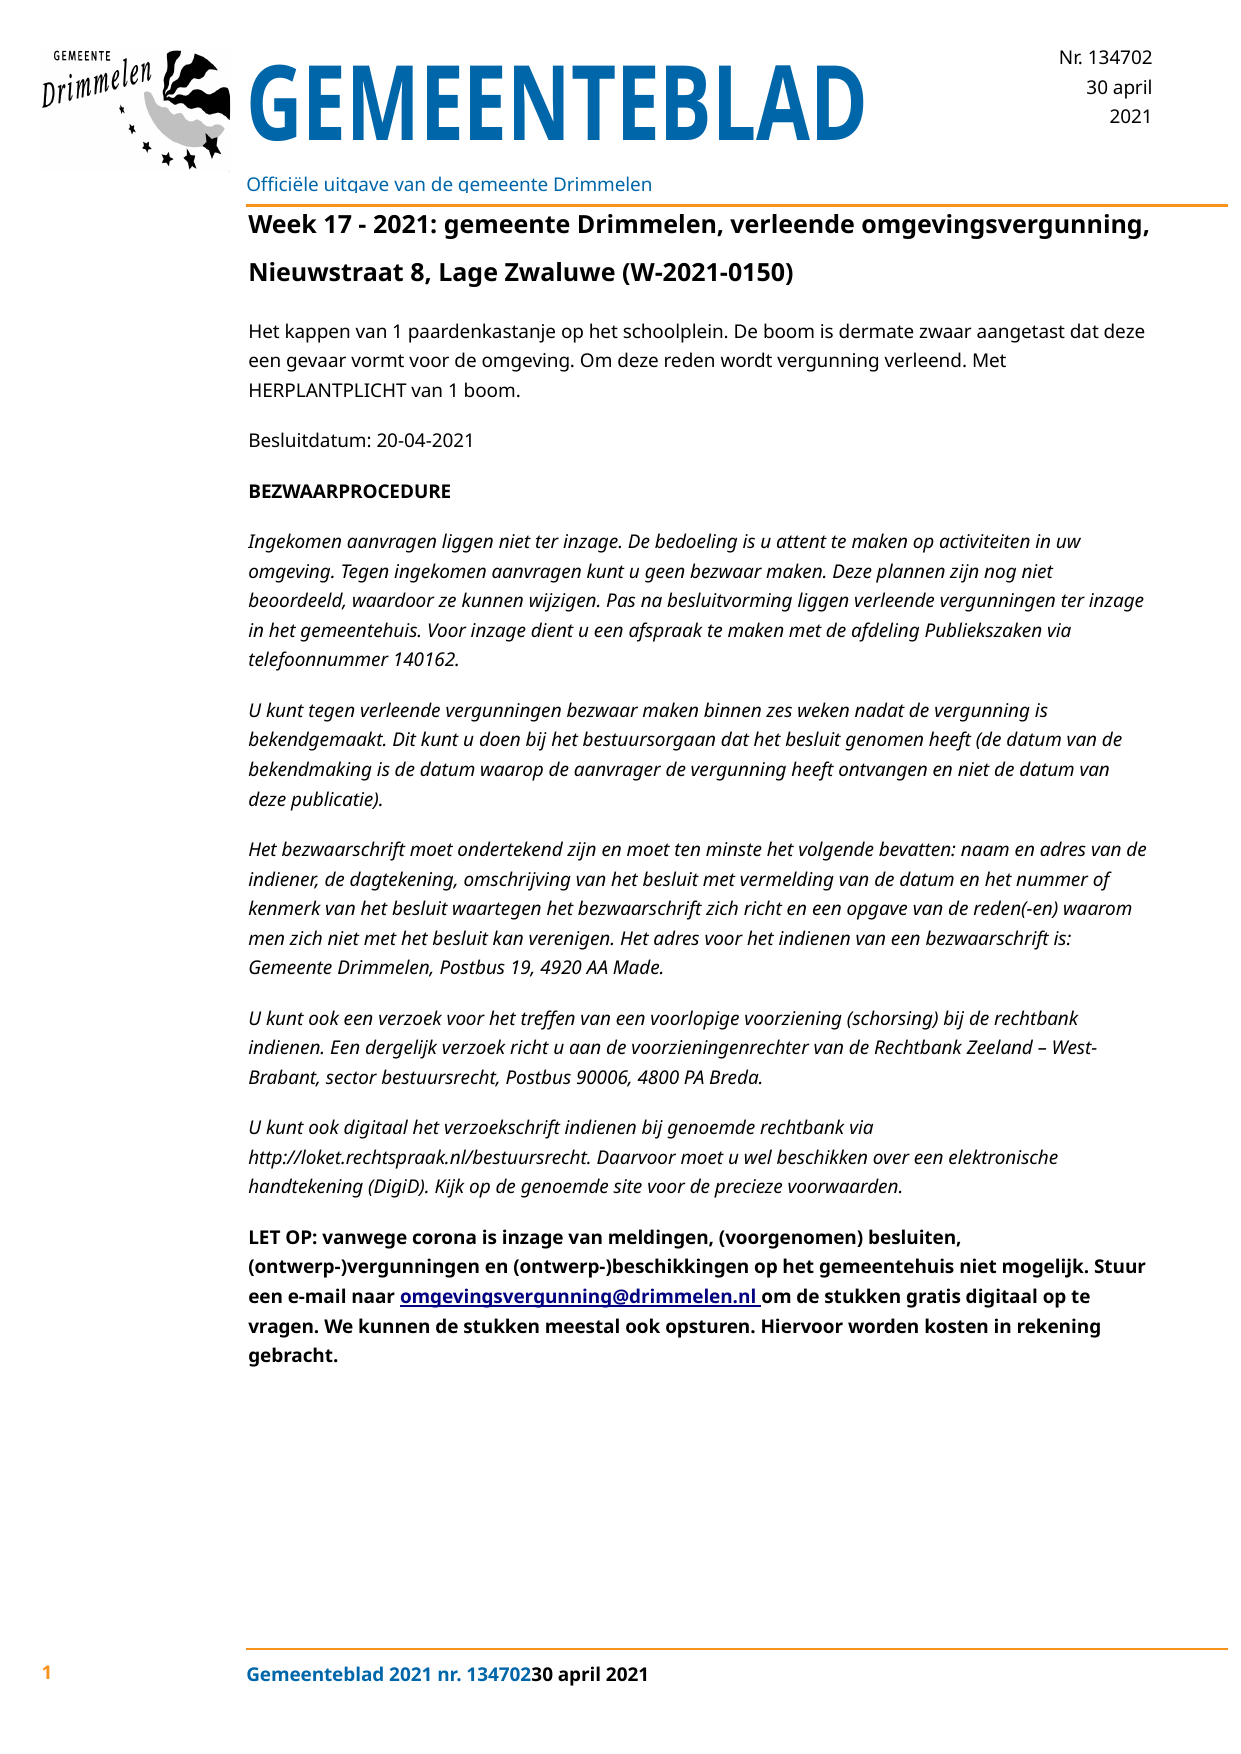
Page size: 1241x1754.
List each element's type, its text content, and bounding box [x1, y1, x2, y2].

text LET OP: vanwege corona is inzage van meldingen, (voorgenomen) besluiten, (ontwerp-)vergunningen en (ontwerp-)beschikkingen op het gemeentehuis niet mogelijk. Stuur een e-mail naar omgevingsvergunning@drimmelen.nl om de stukken gratis digitaal op te vragen. We kunnen de stukken meestal ook opsturen. Hiervoor worden kosten in rekening gebracht. [248, 1224, 1152, 1368]
text Week 17 - 2021: gemeente Drimmelen, verleende omgevingsvergunning, Nieuwstraat 8, Lage Zwaluwe (W-2021-0150) [248, 207, 1152, 288]
text U kunt ook digitaal het verzoekschrift indienen bij genoemde rechtbank via http://loket.rechtspraak.nl/bestuursrecht. Daarvoor moet u wel beschikken over een elektronische handtekening (DigiD). Kijk op de genoemde site voor de precieze voorwaarden. [248, 1114, 1152, 1199]
text Besluitdatum: 20-04-2021 [248, 427, 1152, 453]
text Het kappen van 1 paardenkastanje op het schoolplein. De boom is dermate zwaar aangetast dat deze een gevaar vormt voor de omgeving. Om deze reden wordt vergunning verleend. Met HERPLANTPLICHT van 1 boom. [248, 318, 1152, 403]
text Ingekomen aanvragen liggen niet ter inzage. De bedoeling is u attent te maken op activiteiten in uw omgeving. Tegen ingekomen aanvragen kunt u geen bezwaar maken. Deze plannen zijn nog niet beoordeeld, waardoor ze kunnen wijzigen. Pas na besluitvorming liggen verleende vergunningen ter inzage in het gemeentehuis. Voor inzage dient u een afspraak te maken met de afdeling Publiekszaken via telefoonnummer 140162. [248, 528, 1152, 672]
text Het bezwaarschrift moet ondertekend zijn en moet ten minste het volgende bevatten: naam en adres van de indiener, de dagtekening, omschrijving van het besluit met vermelding van de datum en het nummer of kenmerk van het besluit waartegen het bezwaarschrift zich richt en een opgave van de reden(-en) waarom men zich niet met het besluit kan verenigen. Het adres voor het indienen van een bezwaarschrift is: Gemeente Drimmelen, Postbus 19, 4920 AA Made. [248, 836, 1152, 980]
text BEZWAARPROCEDURE [248, 478, 1152, 504]
text U kunt tegen verleende vergunningen bezwaar maken binnen zes weken nadat de vergunning is bekendgemaakt. Dit kunt u doen bij het bestuursorgaan dat het besluit genomen heeft (de datum van de bekendmaking is de datum waarop de aanvrager de vergunning heeft ontvangen en niet de datum van deze publicatie). [248, 697, 1152, 812]
picture [41, 47, 231, 172]
text U kunt ook een verzoek voor het treffen van een voorlopige voorziening (schorsing) bij de rechtbank indienen. Een dergelijk verzoek richt u aan de voorzieningenrechter van de Rechtbank Zeeland – West-Brabant, sector bestuursrecht, Postbus 90006, 4800 PA Breda. [248, 1005, 1152, 1090]
